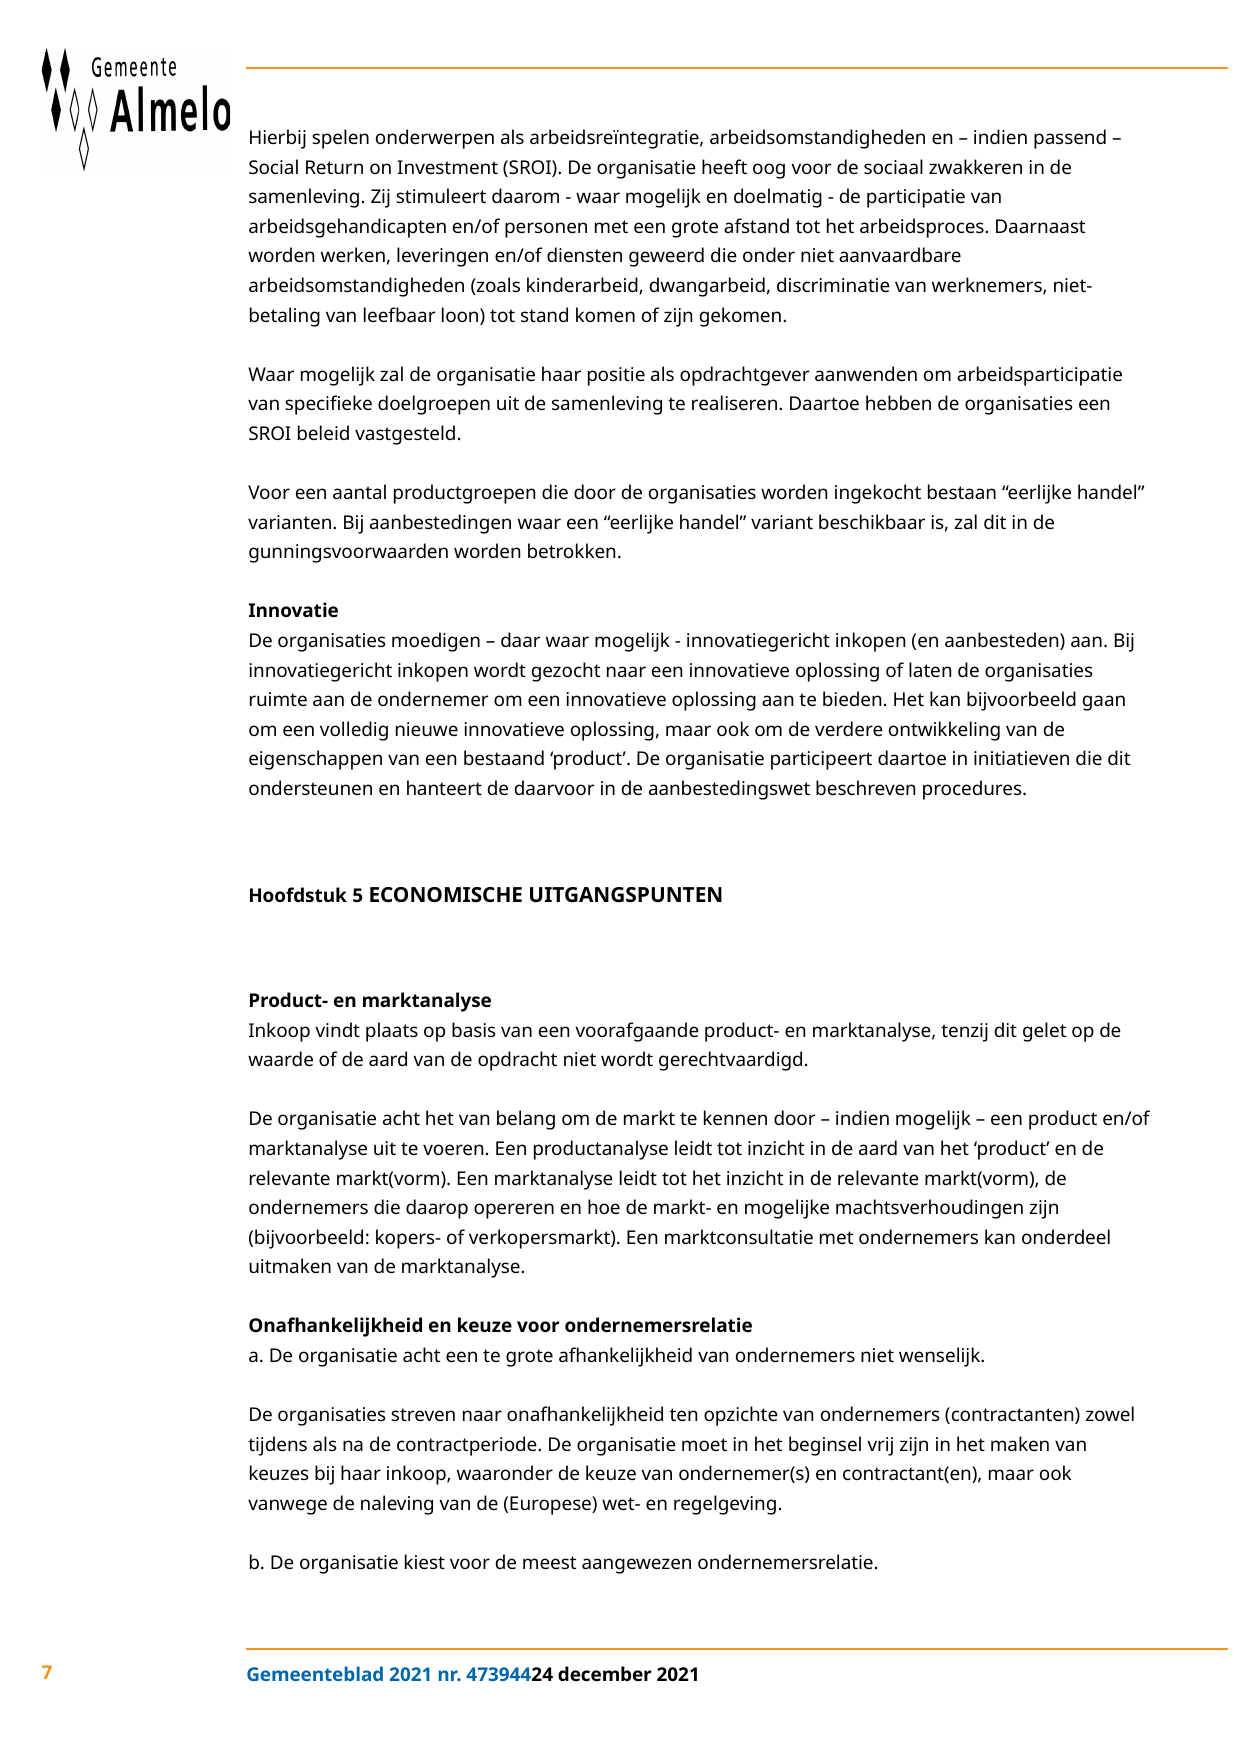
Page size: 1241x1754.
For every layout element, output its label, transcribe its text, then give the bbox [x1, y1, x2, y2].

text Hoofdstuk 5 ECONOMISCHE UITGANGSPUNTEN [248, 880, 1152, 908]
text De organisatie acht het van belang om de markt te kennen door – indien mogelijk – een product en/of marktanalyse uit te voeren. Een productanalyse leidt tot inzicht in de aard van het ‘product’ en de relevante markt(vorm). Een marktanalyse leidt tot het inzicht in de relevante markt(vorm), de ondernemers die daarop opereren en hoe de markt- en mogelijke machtsverhoudingen zijn (bijvoorbeeld: kopers- of verkopersmarkt). Een marktconsultatie met ondernemers kan onderdeel uitmaken van de marktanalyse. [248, 1106, 1152, 1279]
text Hierbij spelen onderwerpen als arbeidsreïntegratie, arbeidsomstandigheden en – indien passend – Social Return on Investment (SROI). De organisatie heeft oog voor de sociaal zwakkeren in de samenleving. Zij stimuleert daarom - waar mogelijk en doelmatig - de participatie van arbeidsgehandicapten en/of personen met een grote afstand tot het arbeidsproces. Daarnaast worden werken, leveringen en/of diensten geweerd die onder niet aanvaardbare arbeidsomstandigheden (zoals kinderarbeid, dwangarbeid, discriminatie van werknemers, niet-betaling van leefbaar loon) tot stand komen of zijn gekomen. [248, 124, 1152, 328]
text Inkoop vindt plaats op basis van een voorafgaande product- en marktanalyse, tenzij dit gelet op de waarde of de aard van de opdracht niet wordt gerechtvaardigd. [248, 1017, 1152, 1072]
text De organisaties streven naar onafhankelijkheid ten opzichte van ondernemers (contractanten) zowel tijdens als na de contractperiode. De organisatie moet in het beginsel vrij zijn in het maken van keuzes bij haar inkoop, waaronder de keuze van ondernemer(s) en contractant(en), maar ook vanwege de naleving van de (Europese) wet- en regelgeving. [248, 1401, 1152, 1516]
text Waar mogelijk zal de organisatie haar positie als opdrachtgever aanwenden om arbeidsparticipatie van specifieke doelgroepen uit de samenleving te realiseren. Daartoe hebben de organisaties een SROI beleid vastgesteld. [248, 361, 1152, 446]
text Voor een aantal productgroepen die door de organisaties worden ingekocht bestaan “eerlijke handel” varianten. Bij aanbestedingen waar een “eerlijke handel” variant beschikbaar is, zal dit in de gunningsvoorwaarden worden betrokken. [248, 479, 1152, 564]
text b. De organisatie kiest voor de meest aangewezen ondernemersrelatie. [248, 1549, 1152, 1575]
text a. De organisatie acht een te grote afhankelijkheid van ondernemers niet wenselijk. [248, 1342, 1152, 1368]
text Onafhankelijkheid en keuze voor ondernemersrelatie [248, 1313, 1152, 1338]
picture [41, 47, 231, 172]
text Product- en marktanalyse [248, 987, 1152, 1013]
text De organisaties moedigen – daar waar mogelijk - innovatiegericht inkopen (en aanbesteden) aan. Bij innovatiegericht inkopen wordt gezocht naar een innovatieve oplossing of laten de organisaties ruimte aan de ondernemer om een innovatieve oplossing aan te bieden. Het kan bijvoorbeeld gaan om een volledig nieuwe innovatieve oplossing, maar ook om de verdere ontwikkeling van de eigenschappen van een bestaand ‘product’. De organisatie participeert daartoe in initiatieven die dit ondersteunen en hanteert de daarvoor in de aanbestedingswet beschreven procedures. [248, 627, 1152, 801]
text Innovatie [248, 598, 1152, 623]
